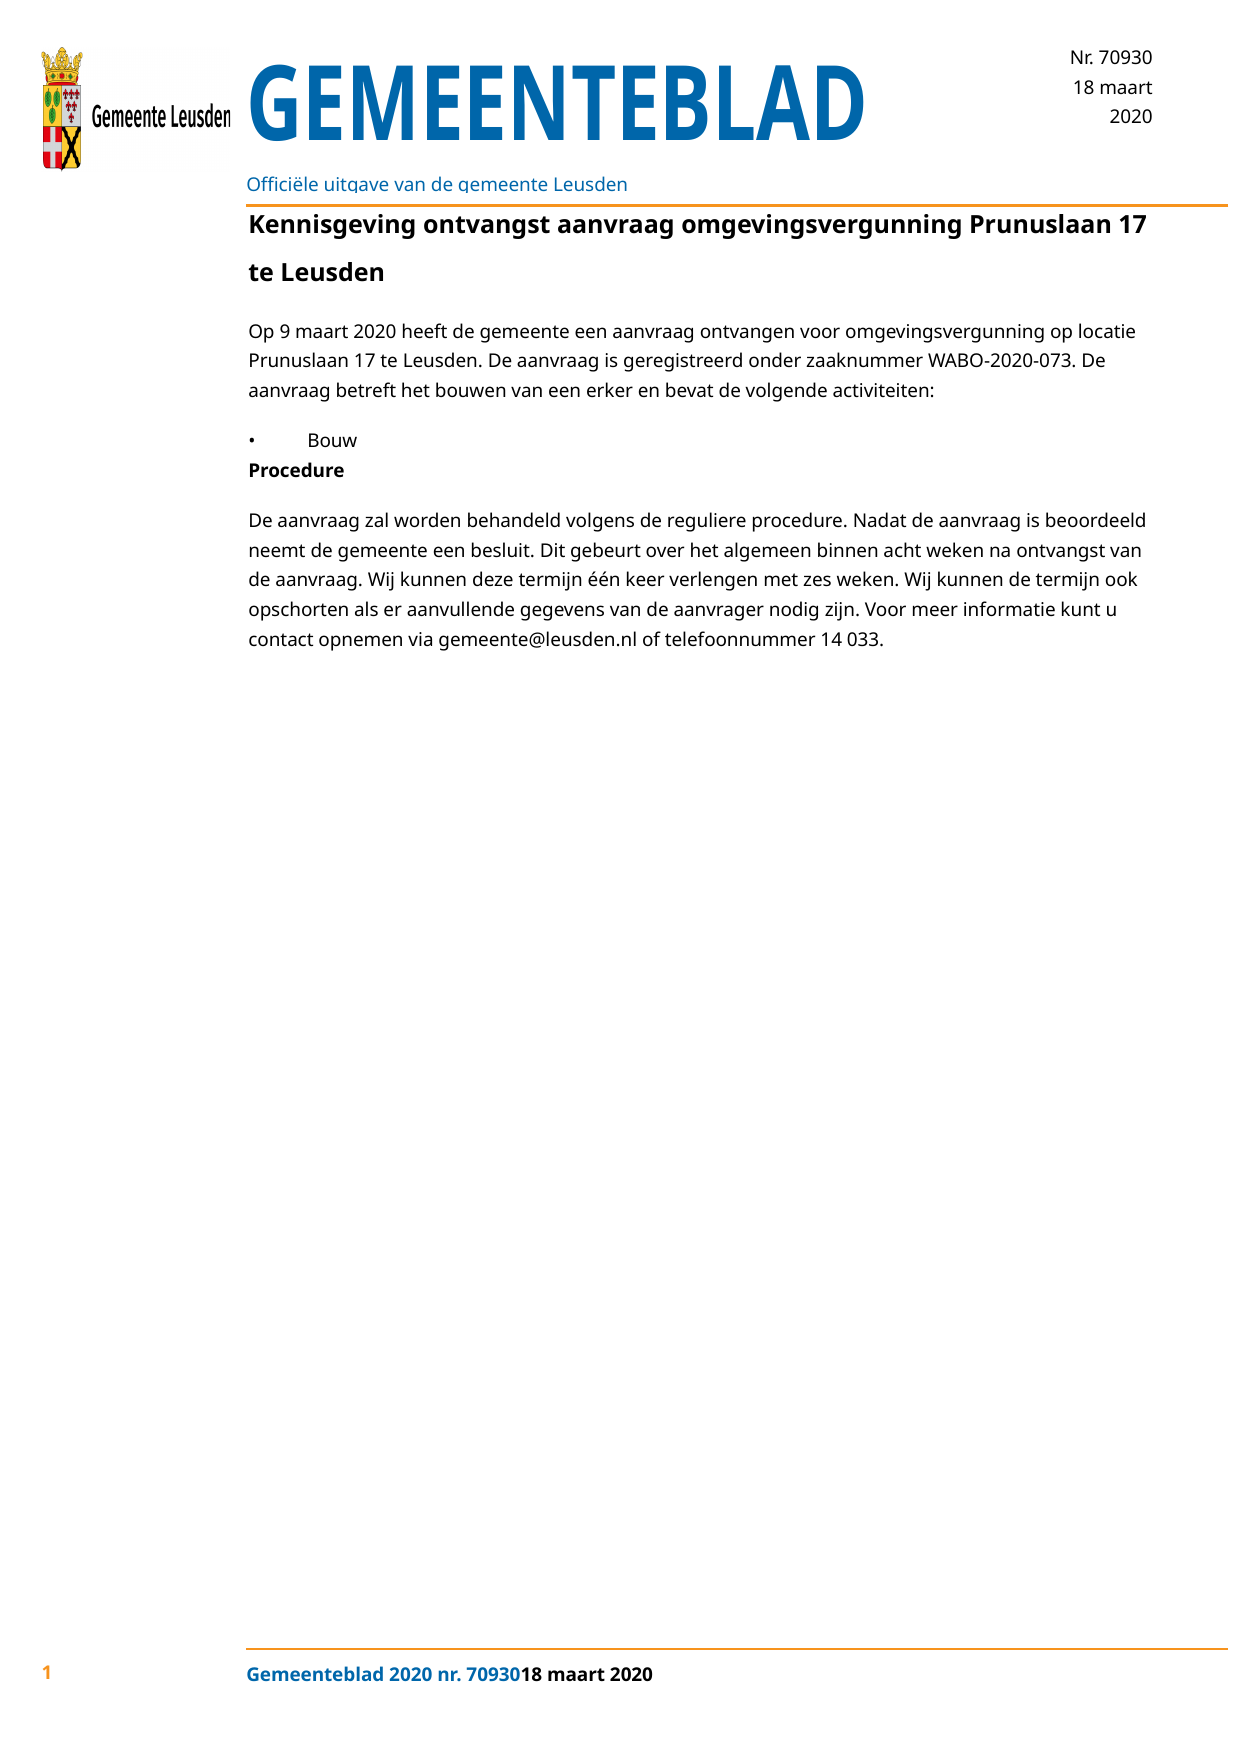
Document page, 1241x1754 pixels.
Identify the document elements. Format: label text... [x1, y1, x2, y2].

list Bouw [248, 427, 1152, 453]
picture [41, 47, 231, 172]
text Kennisgeving ontvangst aanvraag omgevingsvergunning Prunuslaan 17 te Leusden [248, 207, 1152, 288]
text Op 9 maart 2020 heeft de gemeente een aanvraag ontvangen voor omgevingsvergunning op locatie Prunuslaan 17 te Leusden. De aanvraag is geregistreerd onder zaaknummer WABO-2020-073. De aanvraag betreft het bouwen van een erker en bevat de volgende activiteiten: [248, 318, 1152, 403]
text Procedure [248, 457, 1152, 483]
text De aanvraag zal worden behandeld volgens de reguliere procedure. Nadat de aanvraag is beoordeeld neemt de gemeente een besluit. Dit gebeurt over het algemeen binnen acht weken na ontvangst van de aanvraag. Wij kunnen deze termijn één keer verlengen met zes weken. Wij kunnen de termijn ook opschorten als er aanvullende gegevens van de aanvrager nodig zijn. Voor meer informatie kunt u contact opnemen via gemeente@leusden.nl of telefoonnummer 14 033. [248, 507, 1152, 652]
